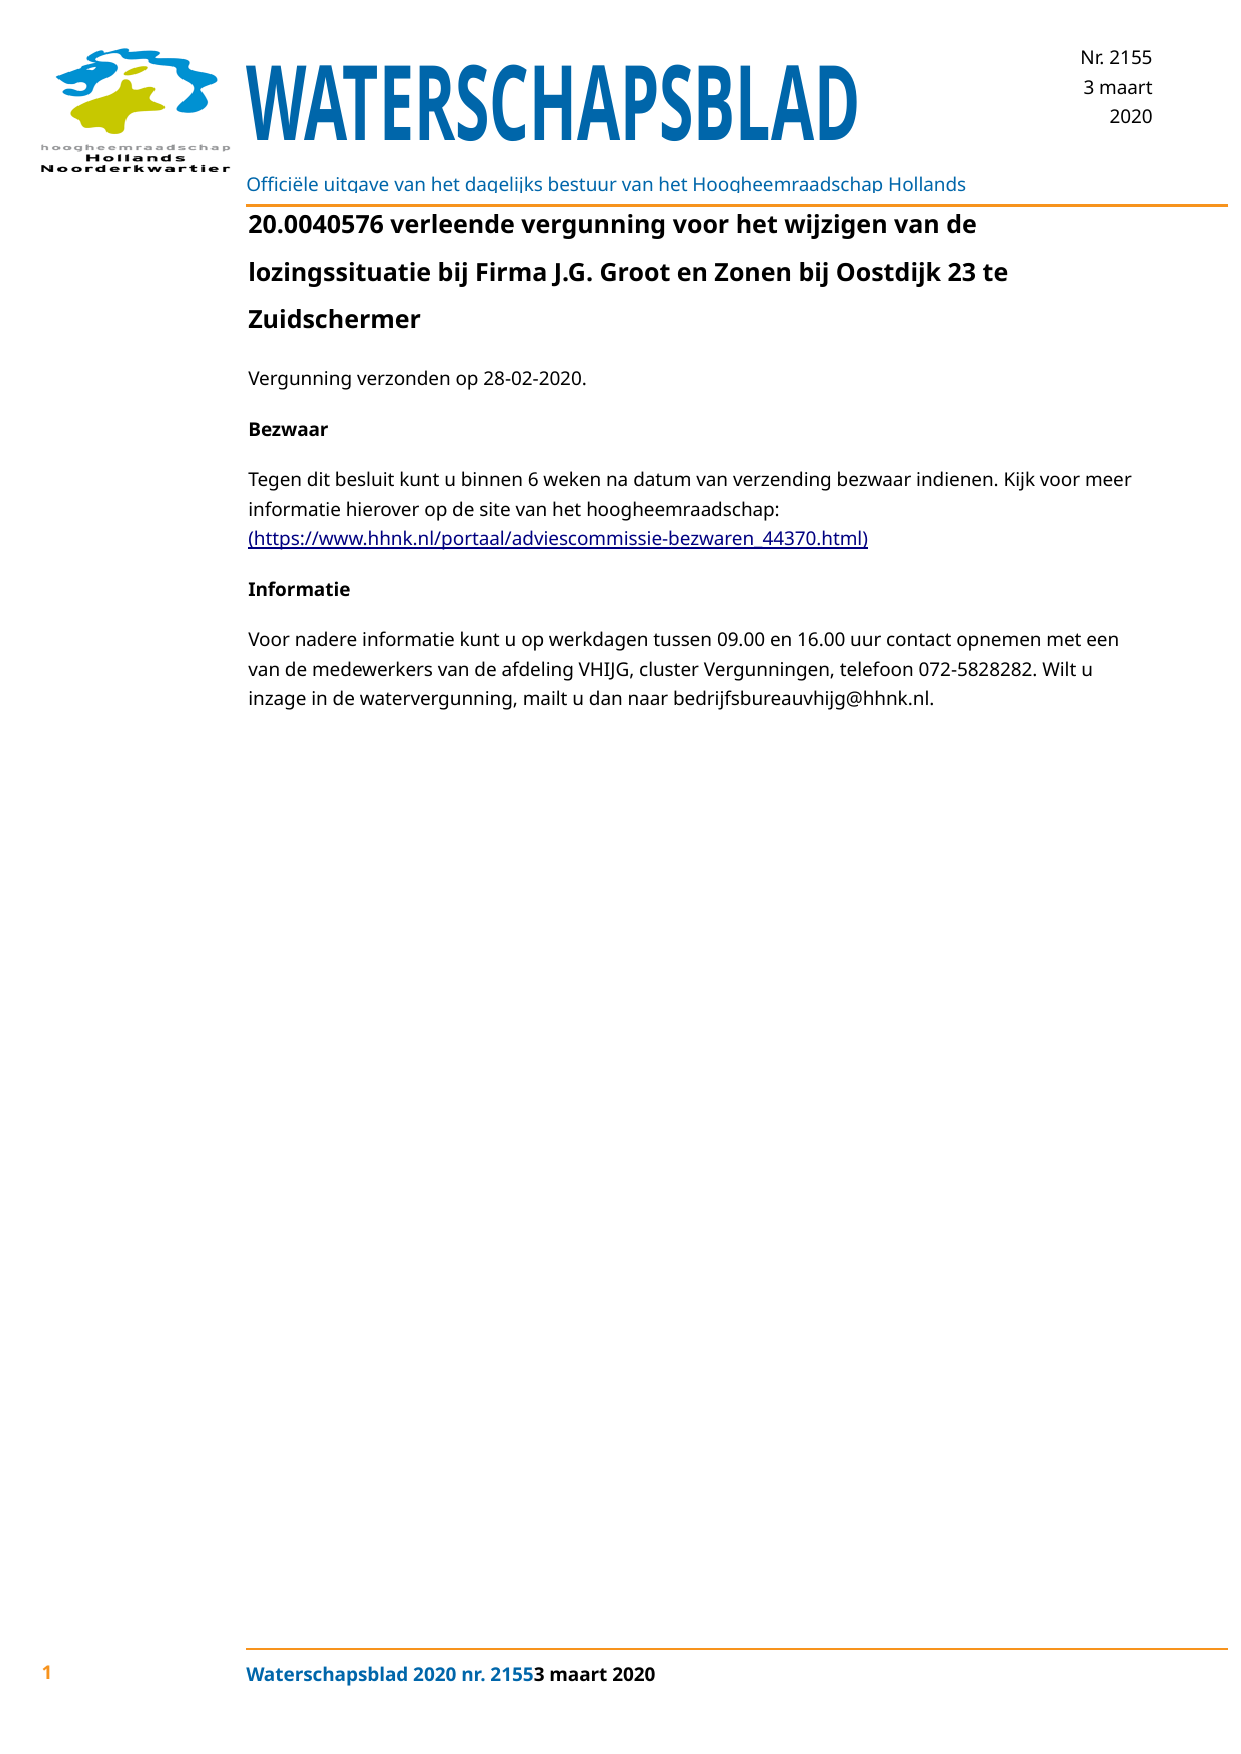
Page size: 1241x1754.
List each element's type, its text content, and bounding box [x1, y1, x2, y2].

text 20.0040576 verleende vergunning voor het wijzigen van de lozingssituatie bij Firma J.G. Groot en Zonen bij Oostdijk 23 te Zuidschermer [248, 207, 1152, 336]
text Tegen dit besluit kunt u binnen 6 weken na datum van verzending bezwaar indienen. Kijk voor meer informatie hierover op de site van het hoogheemraadschap: (https://www.hhnk.nl/portaal/adviescommissie-bezwaren_44370.html) [248, 466, 1152, 551]
text Voor nadere informatie kunt u op werkdagen tussen 09.00 en 16.00 uur contact opnemen met een van de medewerkers van de afdeling VHIJG, cluster Vergunningen, telefoon 072-5828282. Wilt u inzage in de watervergunning, mailt u dan naar bedrijfsbureauvhijg@hhnk.nl. [248, 626, 1152, 711]
text Informatie [248, 576, 1152, 602]
text Bezwaar [248, 416, 1152, 442]
picture [41, 47, 231, 172]
text Vergunning verzonden op 28-02-2020. [248, 366, 1152, 391]
